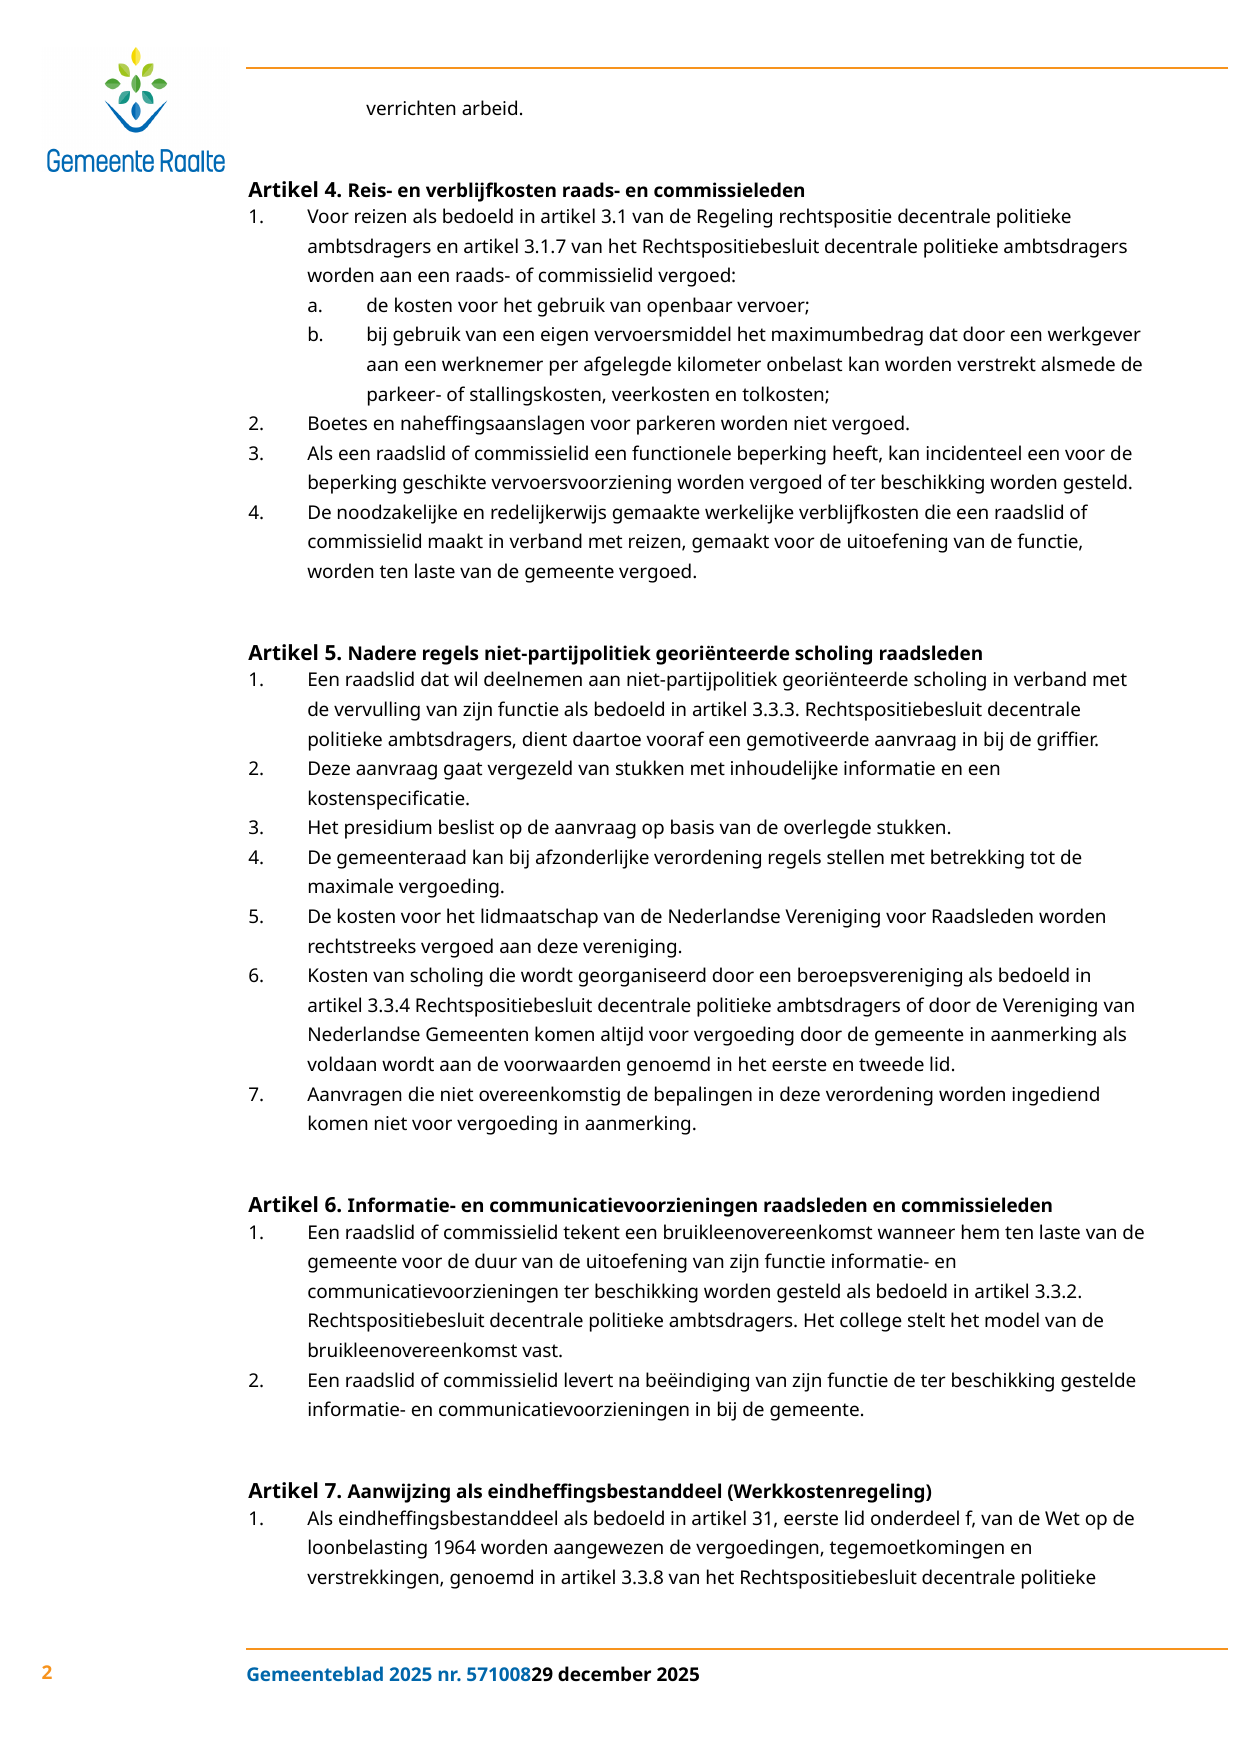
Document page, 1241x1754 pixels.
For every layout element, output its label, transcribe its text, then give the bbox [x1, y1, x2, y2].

picture [41, 47, 231, 172]
list De gemeenteraad kan bij afzonderlijke verordening regels stellen met betrekking tot de maximale vergoeding. [248, 844, 1152, 899]
list verrichten arbeid. [307, 95, 1152, 121]
list de kosten voor het gebruik van openbaar vervoer; [307, 292, 1152, 318]
list De kosten voor het lidmaatschap van de Nederlandse Vereniging voor Raadsleden worden rechtstreeks vergoed aan deze vereniging. [248, 903, 1152, 959]
list Voor reizen als bedoeld in artikel 3.1 van de Regeling rechtspositie decentrale politieke ambtsdragers en artikel 3.1.7 van het Rechtspositiebesluit decentrale politieke ambtsdragers worden aan een raads- of commissielid vergoed: [248, 203, 1152, 288]
text Artikel 7. Aanwijzing als eindheffingsbestanddeel (Werkkostenregeling) [248, 1476, 1152, 1505]
list Als eindheffingsbestanddeel als bedoeld in artikel 31, eerste lid onderdeel f, van de Wet op de loonbelasting 1964 worden aangewezen de vergoedingen, tegemoetkomingen en verstrekkingen, genoemd in artikel 3.3.8 van het Rechtspositiebesluit decentrale politieke [248, 1505, 1152, 1590]
list bij gebruik van een eigen vervoersmiddel het maximumbedrag dat door een werkgever aan een werknemer per afgelegde kilometer onbelast kan worden verstrekt alsmede de parkeer- of stallingskosten, veerkosten en tolkosten; [307, 322, 1152, 406]
text Artikel 4. Reis- en verblijfkosten raads- en commissieleden [248, 175, 1152, 203]
list Een raadslid of commissielid levert na beëindiging van zijn functie de ter beschikking gestelde informatie- en communicatievoorzieningen in bij de gemeente. [248, 1367, 1152, 1422]
text Artikel 6. Informatie- en communicatievoorzieningen raadsleden en commissieleden [248, 1190, 1152, 1219]
list Boetes en naheffingsaanslagen voor parkeren worden niet vergoed. [248, 410, 1152, 436]
list Een raadslid dat wil deelnemen aan niet-partijpolitiek georiënteerde scholing in verband met de vervulling van zijn functie als bedoeld in artikel 3.3.3. Rechtspositiebesluit decentrale politieke ambtsdragers, dient daartoe vooraf een gemotiveerde aanvraag in bij de griffier. [248, 667, 1152, 752]
list De noodzakelijke en redelijkerwijs gemaakte werkelijke verblijfkosten die een raadslid of commissielid maakt in verband met reizen, gemaakt voor de uitoefening van de functie, worden ten laste van de gemeente vergoed. [248, 499, 1152, 584]
text Artikel 5. Nadere regels niet-partijpolitiek georiënteerde scholing raadsleden [248, 638, 1152, 667]
list Aanvragen die niet overeenkomstig de bepalingen in deze verordening worden ingediend komen niet voor vergoeding in aanmerking. [248, 1081, 1152, 1136]
list Een raadslid of commissielid tekent een bruikleenovereenkomst wanneer hem ten laste van de gemeente voor de duur van de uitoefening van zijn functie informatie- en communicatievoorzieningen ter beschikking worden gesteld als bedoeld in artikel 3.3.2. Rechtspositiebesluit decentrale politieke ambtsdragers. Het college stelt het model van de bruikleenovereenkomst vast. [248, 1219, 1152, 1363]
list Als een raadslid of commissielid een functionele beperking heeft, kan incidenteel een voor de beperking geschikte vervoersvoorziening worden vergoed of ter beschikking worden gesteld. [248, 440, 1152, 495]
list Het presidium beslist op de aanvraag op basis van de overlegde stukken. [248, 814, 1152, 840]
list Kosten van scholing die wordt georganiseerd door een beroepsvereniging als bedoeld in artikel 3.3.4 Rechtspositiebesluit decentrale politieke ambtsdragers of door de Vereniging van Nederlandse Gemeenten komen altijd voor vergoeding door de gemeente in aanmerking als voldaan wordt aan de voorwaarden genoemd in het eerste en tweede lid. [248, 962, 1152, 1077]
list Deze aanvraag gaat vergezeld van stukken met inhoudelijke informatie en een kostenspecificatie. [248, 755, 1152, 811]
